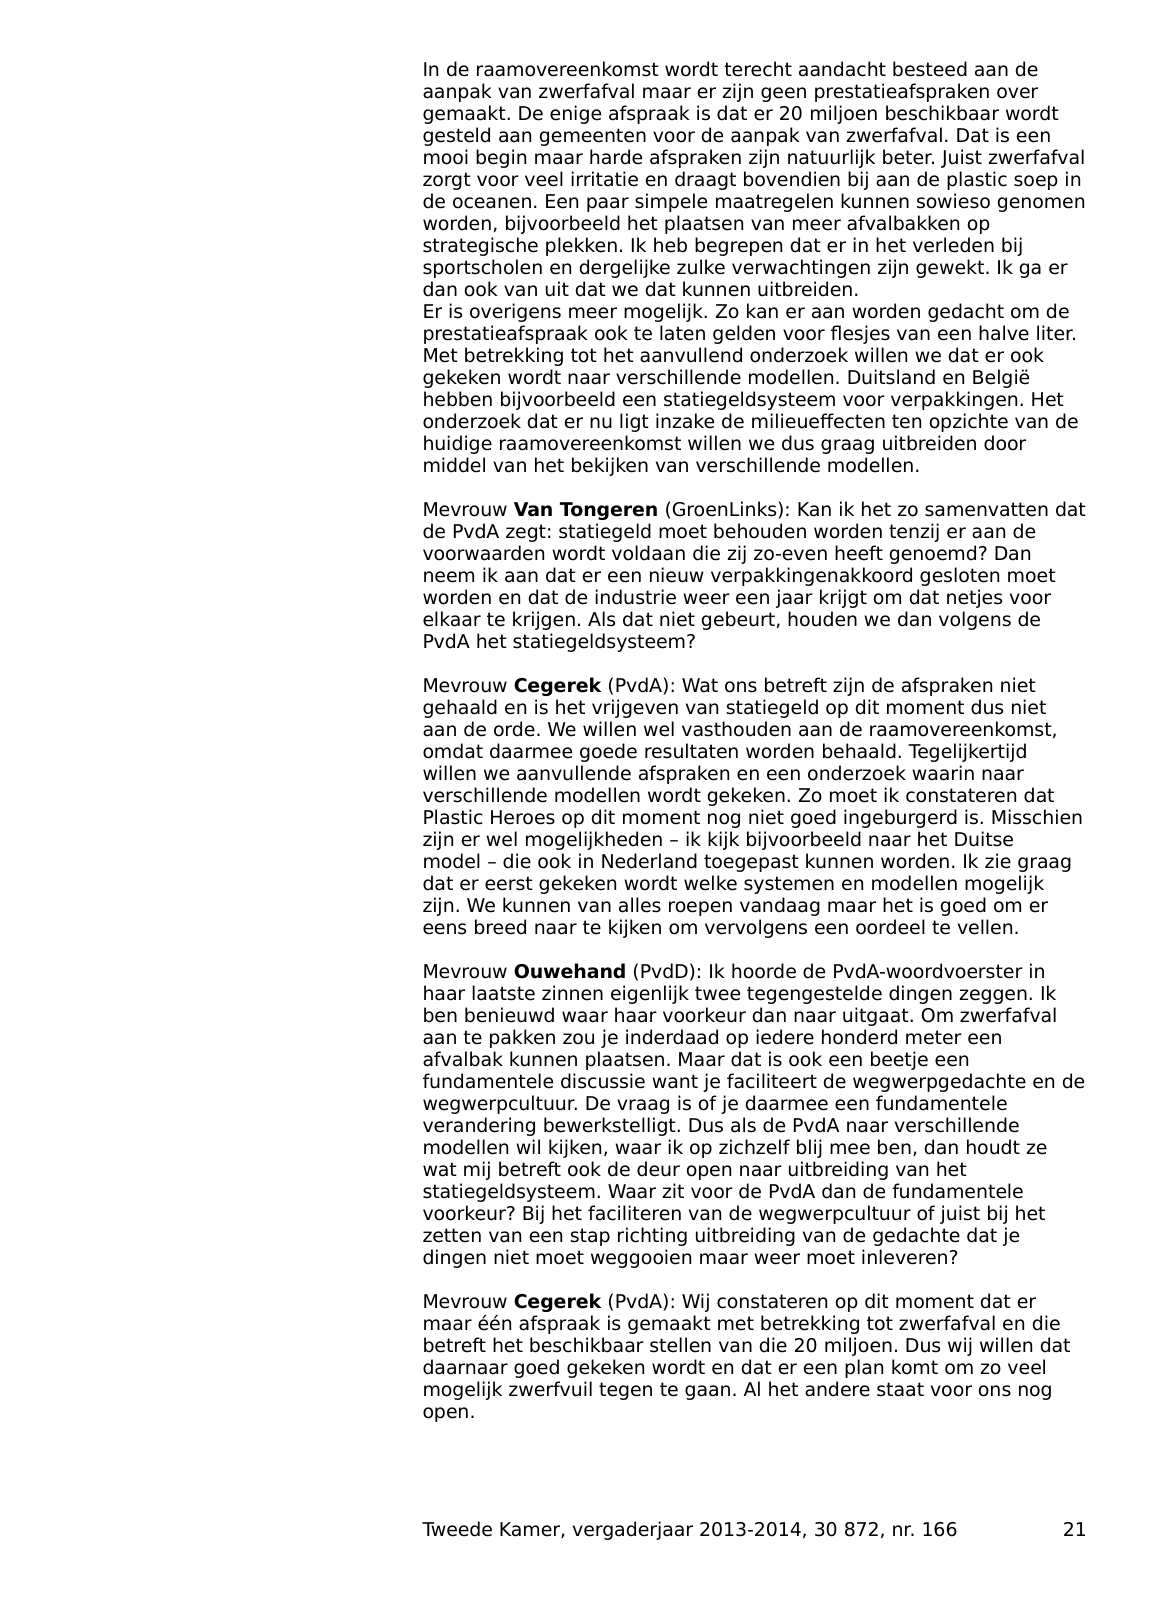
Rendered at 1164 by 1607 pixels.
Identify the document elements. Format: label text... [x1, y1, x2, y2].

text Mevrouw Cegerek (PvdA): Wij constateren op dit moment dat er maar één afspraak is gemaakt met betrekking tot zwerfafval en die betreft het beschikbaar stellen van die 20 miljoen. Dus wij willen dat daarnaar goed gekeken wordt en dat er een plan komt om zo veel mogelijk zwerfvuil tegen te gaan. Al het andere staat voor ons nog open. [422, 1291, 1087, 1423]
text Mevrouw Van Tongeren (GroenLinks): Kan ik het zo samenvatten dat de PvdA zegt: statiegeld moet behouden worden tenzij er aan de voorwaarden wordt voldaan die zij zo-even heeft genoemd? Dan neem ik aan dat er een nieuw verpakkingenakkoord gesloten moet worden en dat de industrie weer een jaar krijgt om dat netjes voor elkaar te krijgen. Als dat niet gebeurt, houden we dan volgens de PvdA het statiegeldsysteem? [422, 499, 1087, 653]
text Er is overigens meer mogelijk. Zo kan er aan worden gedacht om de prestatieafspraak ook te laten gelden voor flesjes van een halve liter. [422, 301, 1087, 345]
text Mevrouw Ouwehand (PvdD): Ik hoorde de PvdA-woordvoerster in haar laatste zinnen eigenlijk twee tegengestelde dingen zeggen. Ik ben benieuwd waar haar voorkeur dan naar uitgaat. Om zwerfafval aan te pakken zou je inderdaad op iedere honderd meter een afvalbak kunnen plaatsen. Maar dat is ook een beetje een fundamentele discussie want je faciliteert de wegwerpgedachte en de wegwerpcultuur. De vraag is of je daarmee een fundamentele verandering bewerkstelligt. Dus als de PvdA naar verschillende modellen wil kijken, waar ik op zichzelf blij mee ben, dan houdt ze wat mij betreft ook de deur open naar uitbreiding van het statiegeldsysteem. Waar zit voor de PvdA dan de fundamentele voorkeur? Bij het faciliteren van de wegwerpcultuur of juist bij het zetten van een stap richting uitbreiding van de gedachte dat je dingen niet moet weggooien maar weer moet inleveren? [422, 961, 1087, 1268]
text Met betrekking tot het aanvullend onderzoek willen we dat er ook gekeken wordt naar verschillende modellen. Duitsland en België hebben bijvoorbeeld een statiegeldsysteem voor verpakkingen. Het onderzoek dat er nu ligt inzake de milieueffecten ten opzichte van de huidige raamovereenkomst willen we dus graag uitbreiden door middel van het bekijken van verschillende modellen. [422, 345, 1087, 477]
text In de raamovereenkomst wordt terecht aandacht besteed aan de aanpak van zwerfafval maar er zijn geen prestatieafspraken over gemaakt. De enige afspraak is dat er 20 miljoen beschikbaar wordt gesteld aan gemeenten voor de aanpak van zwerfafval. Dat is een mooi begin maar harde afspraken zijn natuurlijk beter. Juist zwerfafval zorgt voor veel irritatie en draagt bovendien bij aan de plastic soep in de oceanen. Een paar simpele maatregelen kunnen sowieso genomen worden, bijvoorbeeld het plaatsen van meer afvalbakken op strategische plekken. Ik heb begrepen dat er in het verleden bij sportscholen en dergelijke zulke verwachtingen zijn gewekt. Ik ga er dan ook van uit dat we dat kunnen uitbreiden. [422, 59, 1087, 301]
text Mevrouw Cegerek (PvdA): Wat ons betreft zijn de afspraken niet gehaald en is het vrijgeven van statiegeld op dit moment dus niet aan de orde. We willen wel vasthouden aan de raamovereenkomst, omdat daarmee goede resultaten worden behaald. Tegelijkertijd willen we aanvullende afspraken en een onderzoek waarin naar verschillende modellen wordt gekeken. Zo moet ik constateren dat Plastic Heroes op dit moment nog niet goed ingeburgerd is. Misschien zijn er wel mogelijkheden – ik kijk bijvoorbeeld naar het Duitse model – die ook in Nederland toegepast kunnen worden. Ik zie graag dat er eerst gekeken wordt welke systemen en modellen mogelijk zijn. We kunnen van alles roepen vandaag maar het is goed om er eens breed naar te kijken om vervolgens een oordeel te vellen. [422, 675, 1087, 939]
